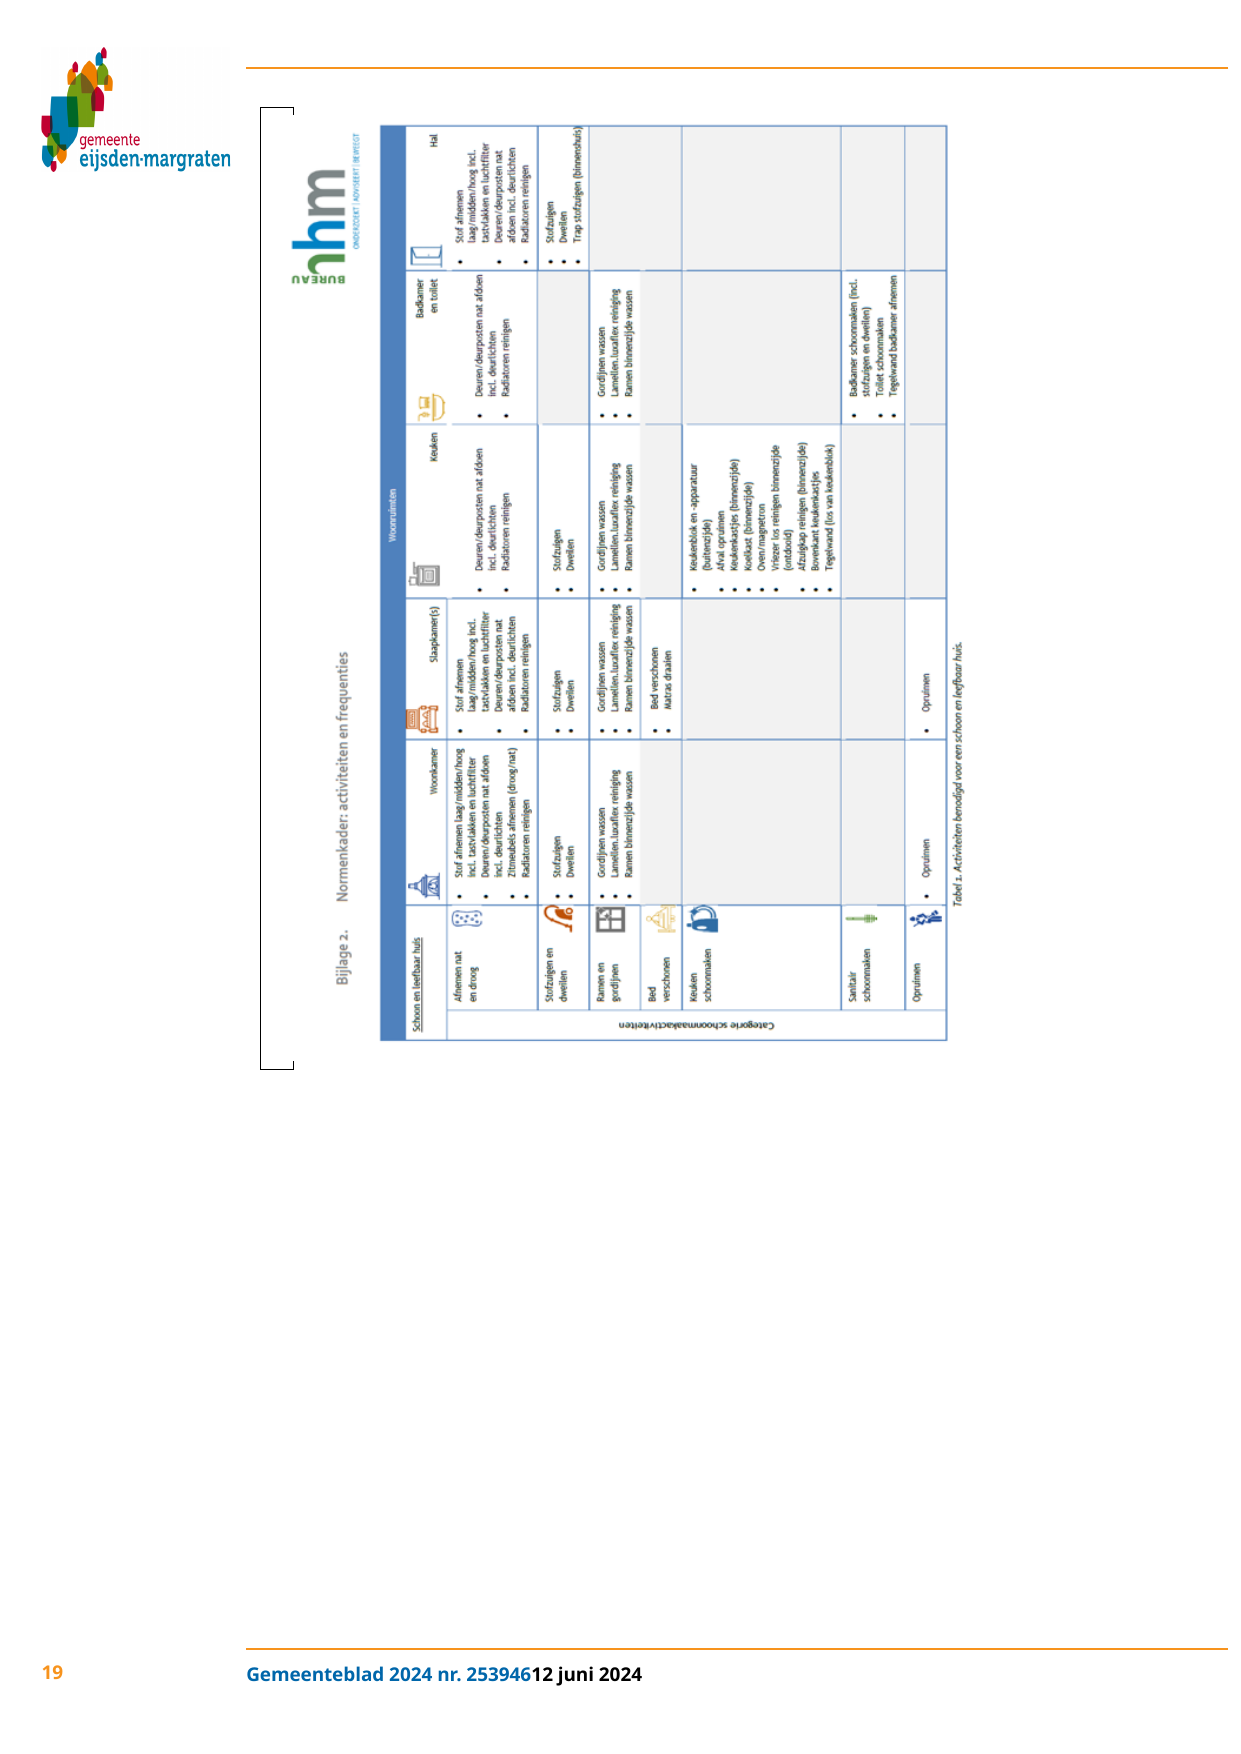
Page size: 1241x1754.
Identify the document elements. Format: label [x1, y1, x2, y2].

picture [268, 115, 1008, 1061]
picture [41, 47, 231, 172]
